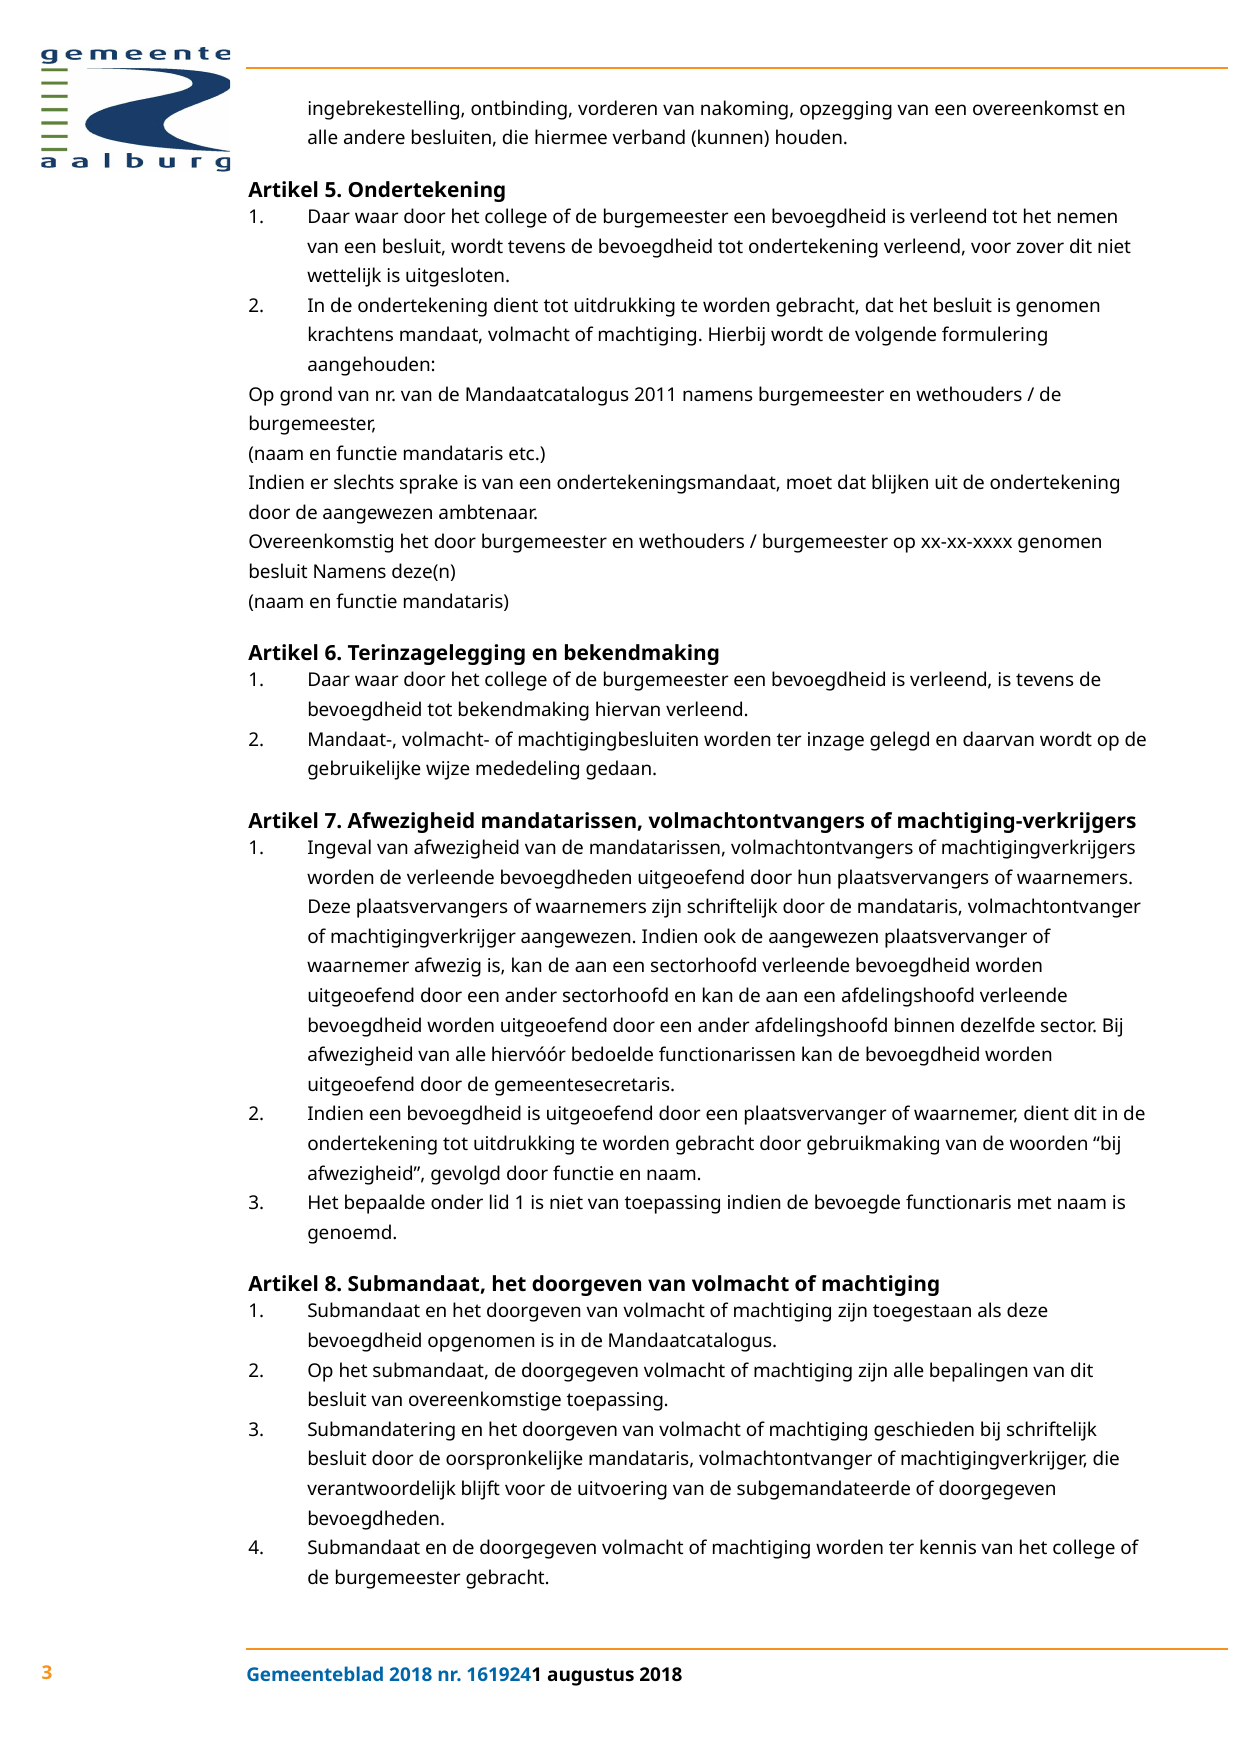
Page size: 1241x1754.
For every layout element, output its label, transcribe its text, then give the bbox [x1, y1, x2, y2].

list Submandaat en de doorgegeven volmacht of machtiging worden ter kennis van het college of de burgemeester gebracht. [248, 1534, 1152, 1590]
list Submandatering en het doorgeven van volmacht of machtiging geschieden bij schriftelijk besluit door de oorspronkelijke mandataris, volmachtontvanger of machtigingverkrijger, die verantwoordelijk blijft voor de uitvoering van de subgemandateerde of doorgegeven bevoegdheden. [248, 1416, 1152, 1531]
list In de ondertekening dient tot uitdrukking te worden gebracht, dat het besluit is genomen krachtens mandaat, volmacht of machtiging. Hierbij wordt de volgende formulering aangehouden: [248, 292, 1152, 377]
list Het bepaalde onder lid 1 is niet van toepassing indien de bevoegde functionaris met naam is genoemd. [248, 1189, 1152, 1244]
text Op grond van nr. van de Mandaatcatalogus 2011 namens burgemeester en wethouders / de burgemeester, [248, 381, 1152, 436]
text Artikel 6. Terinzagelegging en bekendmaking [248, 638, 1152, 667]
text Indien er slechts sprake is van een ondertekeningsmandaat, moet dat blijken uit de ondertekening door de aangewezen ambtenaar. [248, 469, 1152, 525]
text Artikel 8. Submandaat, het doorgeven van volmacht of machtiging [248, 1269, 1152, 1298]
list Ingeval van afwezigheid van de mandatarissen, volmachtontvangers of machtigingverkrijgers worden de verleende bevoegdheden uitgeoefend door hun plaatsvervangers of waarnemers. Deze plaatsvervangers of waarnemers zijn schriftelijk door de mandataris, volmachtontvanger of machtigingverkrijger aangewezen. Indien ook de aangewezen plaatsvervanger of waarnemer afwezig is, kan de aan een sectorhoofd verleende bevoegdheid worden uitgeoefend door een ander sectorhoofd en kan de aan een afdelingshoofd verleende bevoegdheid worden uitgeoefend door een ander afdelingshoofd binnen dezelfde sector. Bij afwezigheid van alle hiervóór bedoelde functionarissen kan de bevoegdheid worden uitgeoefend door de gemeentesecretaris. [248, 834, 1152, 1097]
list Mandaat-, volmacht- of machtigingbesluiten worden ter inzage gelegd en daarvan wordt op de gebruikelijke wijze mededeling gedaan. [248, 726, 1152, 781]
picture [41, 47, 231, 172]
list Op het submandaat, de doorgegeven volmacht of machtiging zijn alle bepalingen van dit besluit van overeenkomstige toepassing. [248, 1357, 1152, 1412]
text (naam en functie mandataris) [248, 588, 1152, 613]
text (naam en functie mandataris etc.) [248, 440, 1152, 466]
list Daar waar door het college of de burgemeester een bevoegdheid is verleend tot het nemen van een besluit, wordt tevens de bevoegdheid tot ondertekening verleend, voor zover dit niet wettelijk is uitgesloten. [248, 203, 1152, 288]
list ingebrekestelling, ontbinding, vorderen van nakoming, opzegging van een overeenkomst en alle andere besluiten, die hiermee verband (kunnen) houden. [248, 95, 1152, 150]
list Submandaat en het doorgeven van volmacht of machtiging zijn toegestaan als deze bevoegdheid opgenomen is in de Mandaatcatalogus. [248, 1298, 1152, 1353]
text Artikel 7. Afwezigheid mandatarissen, volmachtontvangers of machtiging-verkrijgers [248, 806, 1152, 834]
list Indien een bevoegdheid is uitgeoefend door een plaatsvervanger of waarnemer, dient dit in de ondertekening tot uitdrukking te worden gebracht door gebruikmaking van de woorden “bij afwezigheid”, gevolgd door functie en naam. [248, 1101, 1152, 1185]
list Daar waar door het college of de burgemeester een bevoegdheid is verleend, is tevens de bevoegdheid tot bekendmaking hiervan verleend. [248, 667, 1152, 722]
text Overeenkomstig het door burgemeester en wethouders / burgemeester op xx-xx-xxxx genomen besluit Namens deze(n) [248, 529, 1152, 584]
text Artikel 5. Ondertekening [248, 175, 1152, 203]
